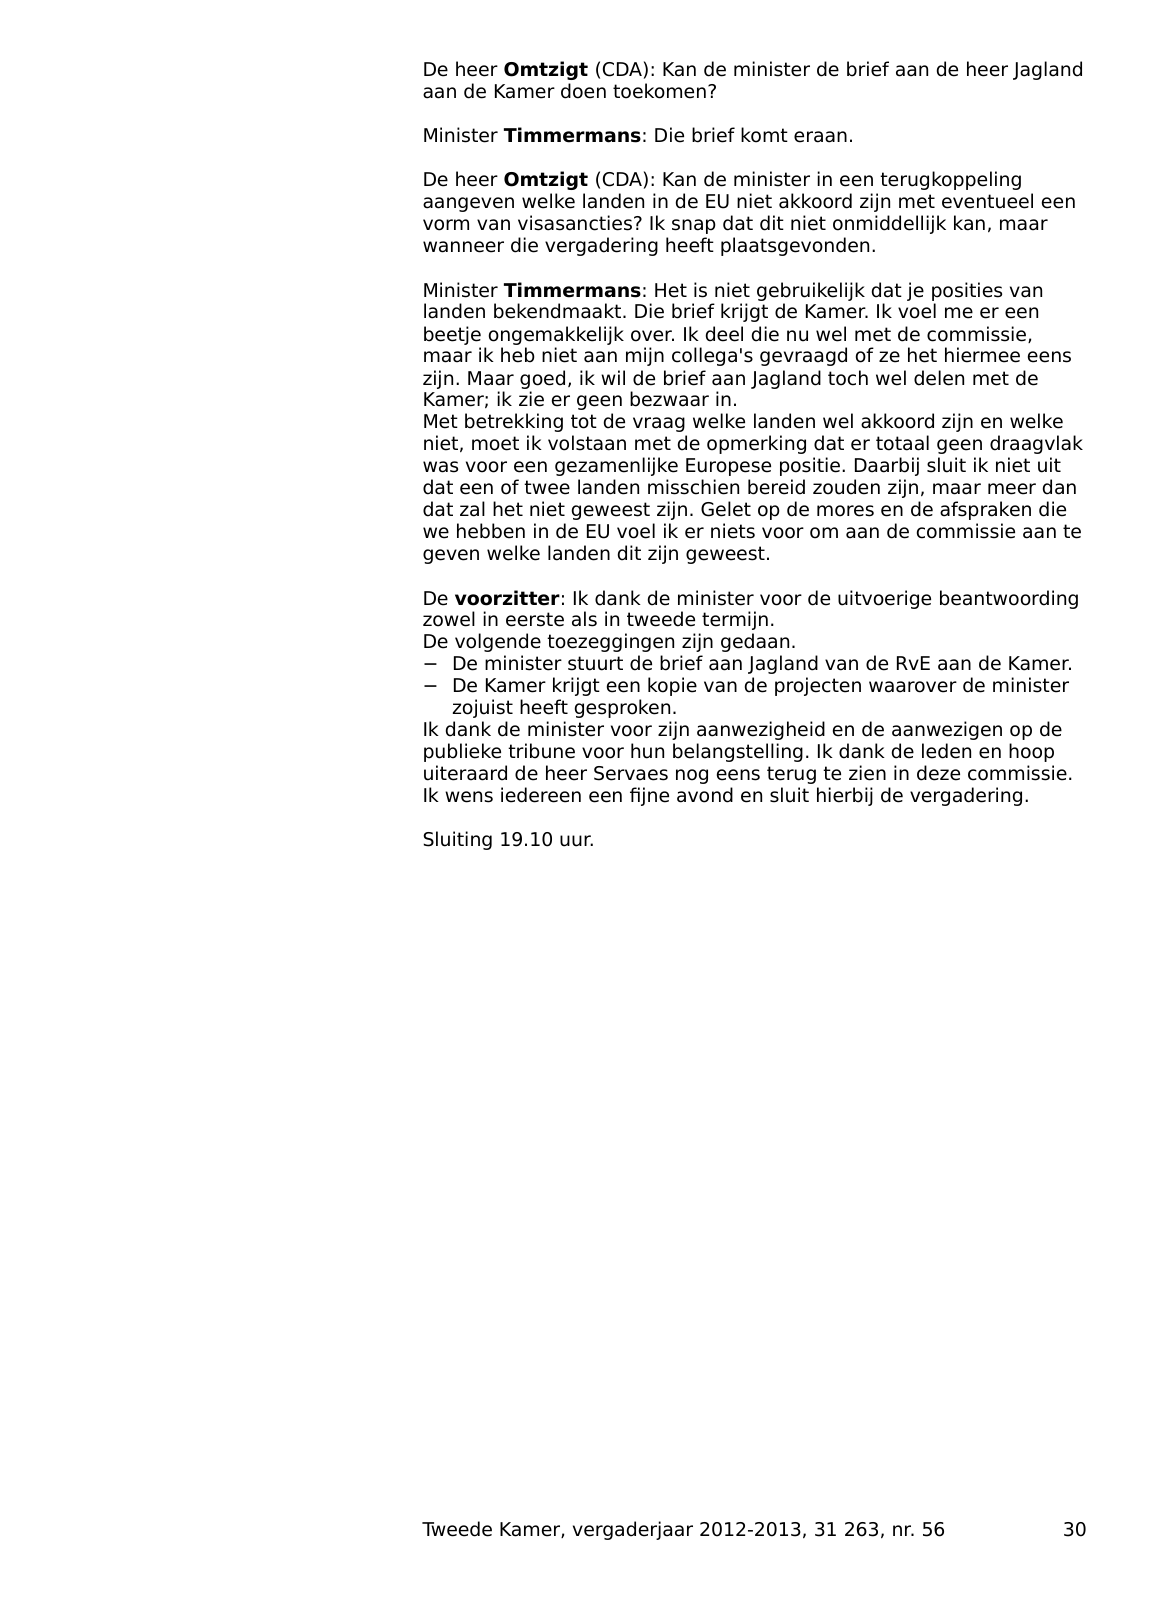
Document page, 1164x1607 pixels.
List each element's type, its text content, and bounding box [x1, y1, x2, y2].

text Sluiting 19.10 uur. [422, 829, 1087, 851]
text Ik dank de minister voor zijn aanwezigheid en de aanwezigen op de publieke tribune voor hun belangstelling. Ik dank de leden en hoop uiteraard de heer Servaes nog eens terug te zien in deze commissie. Ik wens iedereen een fijne avond en sluit hierbij de vergadering. [422, 719, 1087, 807]
text − De Kamer krijgt een kopie van de projecten waarover de minister zojuist heeft gesproken. [422, 675, 1087, 719]
text De heer Omtzigt (CDA): Kan de minister in een terugkoppeling aangeven welke landen in de EU niet akkoord zijn met eventueel een vorm van visasancties? Ik snap dat dit niet onmiddellijk kan, maar wanneer die vergadering heeft plaatsgevonden. [422, 169, 1087, 257]
text De heer Omtzigt (CDA): Kan de minister de brief aan de heer Jagland aan de Kamer doen toekomen? [422, 59, 1087, 103]
text − De minister stuurt de brief aan Jagland van de RvE aan de Kamer. [422, 653, 1087, 675]
text Met betrekking tot de vraag welke landen wel akkoord zijn en welke niet, moet ik volstaan met de opmerking dat er totaal geen draagvlak was voor een gezamenlijke Europese positie. Daarbij sluit ik niet uit dat een of twee landen misschien bereid zouden zijn, maar meer dan dat zal het niet geweest zijn. Gelet op de mores en de afspraken die we hebben in de EU voel ik er niets voor om aan de commissie aan te geven welke landen dit zijn geweest. [422, 411, 1087, 565]
text De volgende toezeggingen zijn gedaan. [422, 631, 1087, 653]
text Minister Timmermans: Het is niet gebruikelijk dat je posities van landen bekendmaakt. Die brief krijgt de Kamer. Ik voel me er een beetje ongemakkelijk over. Ik deel die nu wel met de commissie, maar ik heb niet aan mijn collega's gevraagd of ze het hiermee eens zijn. Maar goed, ik wil de brief aan Jagland toch wel delen met de Kamer; ik zie er geen bezwaar in. [422, 279, 1087, 411]
text De voorzitter: Ik dank de minister voor de uitvoerige beantwoording zowel in eerste als in tweede termijn. [422, 587, 1087, 631]
text Minister Timmermans: Die brief komt eraan. [422, 125, 1087, 147]
